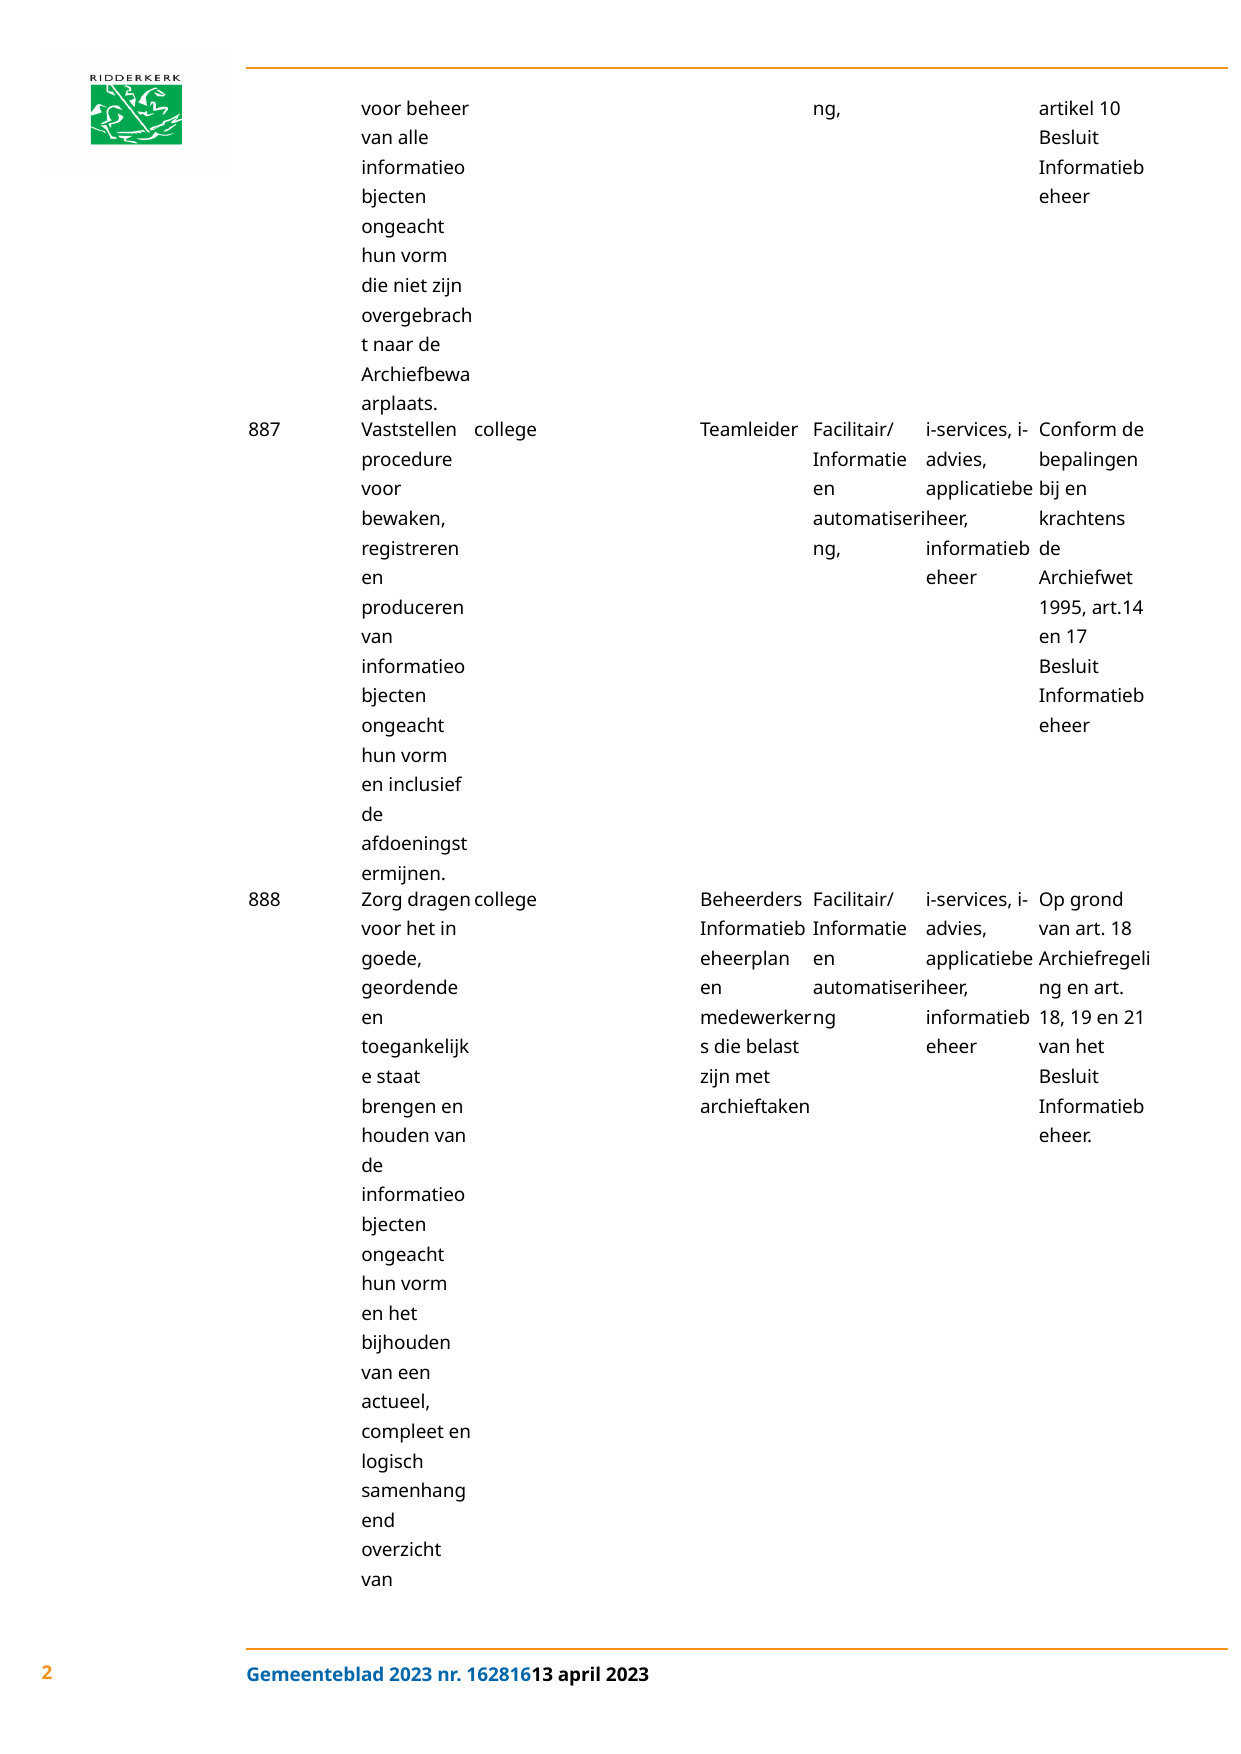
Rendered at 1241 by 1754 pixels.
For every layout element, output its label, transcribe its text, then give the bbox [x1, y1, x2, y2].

table_cell [248, 95, 361, 416]
table_cell [587, 95, 700, 416]
table_cell 888 [248, 886, 361, 1592]
table_cell artikel 10 Besluit Informatiebeheer [1039, 95, 1152, 416]
table_cell Facilitair/ Informatie en automatisering [813, 886, 926, 1592]
table_cell i-services, i-advies, applicatiebeheer, informatiebeheer [926, 416, 1038, 886]
table_cell i-services, i-advies, applicatiebeheer, informatiebeheer [926, 886, 1038, 1592]
table_cell Beheerders Informatiebeheerplan en medewerkers die belast zijn met archieftaken [700, 886, 813, 1592]
picture [41, 47, 231, 172]
table_cell [587, 886, 700, 1592]
table_cell [474, 95, 587, 416]
table_cell Op grond van art. 18 Archiefregeling en art. 18, 19 en 21 van het Besluit Informatiebeheer. [1039, 886, 1152, 1592]
table_cell 887 [248, 416, 361, 886]
table_cell Zorg dragen voor het in goede, geordende en toegankelijke staat brengen en houden van de informatieobjecten ongeacht hun vorm en het bijhouden van een actueel, compleet en logisch samenhangend overzicht van [361, 886, 474, 1592]
table_cell ng, [813, 95, 926, 416]
table_cell [700, 95, 813, 416]
table_cell voor beheer van alle informatieobjecten ongeacht hun vorm die niet zijn overgebracht naar de Archiefbewaarplaats. [361, 95, 474, 416]
table_cell [926, 95, 1038, 416]
table_cell Facilitair/ Informatie en automatisering, [813, 416, 926, 886]
table_cell Vaststellen procedure voor bewaken, registreren en produceren van informatieobjecten ongeacht hun vorm en inclusief de afdoeningstermijnen. [361, 416, 474, 886]
table_cell [587, 416, 700, 886]
table_cell college [474, 416, 587, 886]
table_cell Teamleider [700, 416, 813, 886]
table_cell college [474, 886, 587, 1592]
table_cell Conform de bepalingen bij en krachtens de Archiefwet 1995, art.14 en 17 Besluit Informatiebeheer [1039, 416, 1152, 886]
